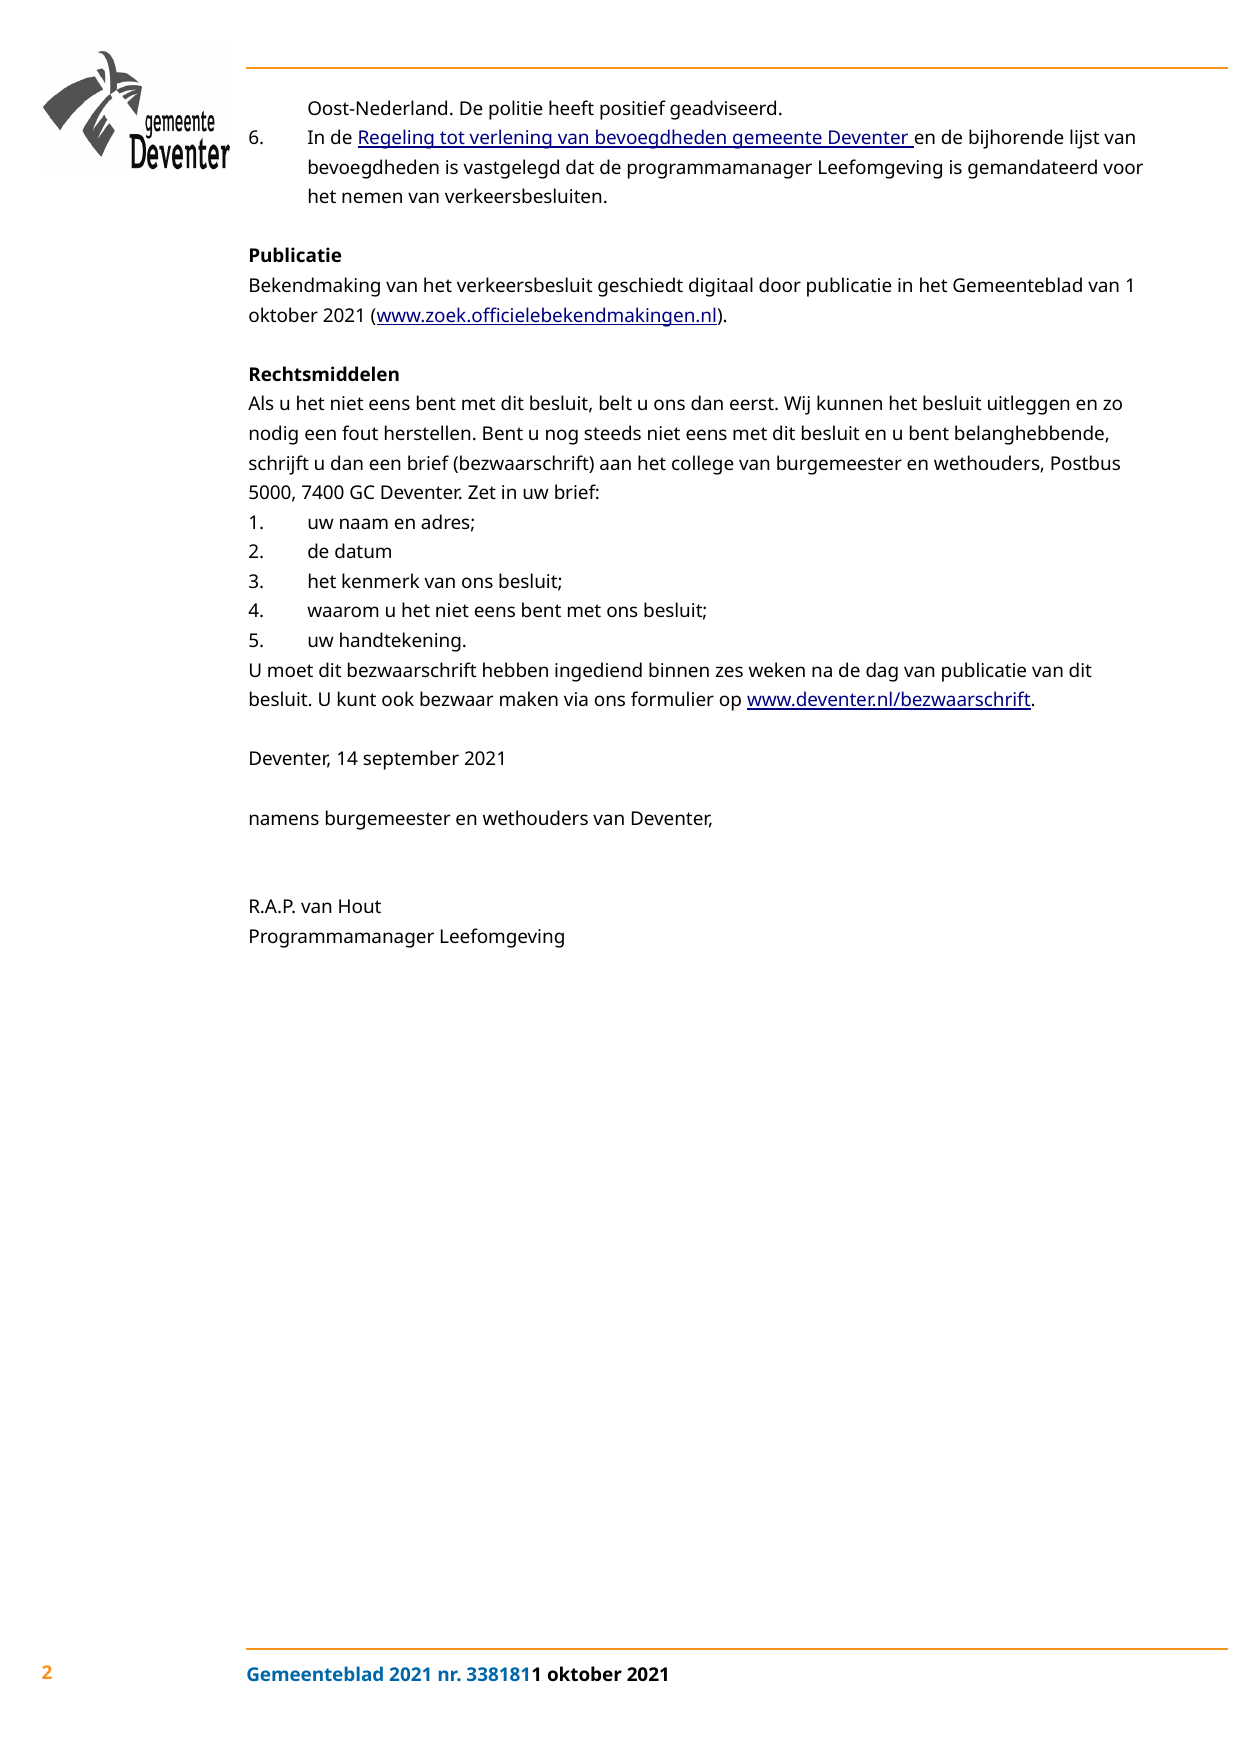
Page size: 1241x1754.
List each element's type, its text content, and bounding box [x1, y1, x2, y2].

text Programmamanager Leefomgeving [248, 923, 1152, 949]
text Publicatie [248, 243, 1152, 268]
list uw naam en adres; [248, 509, 1152, 535]
text Rechtsmiddelen [248, 361, 1152, 387]
picture [41, 47, 231, 172]
text namens burgemeester en wethouders van Deventer, [248, 805, 1152, 831]
text R.A.P. van Hout [248, 893, 1152, 919]
text Deventer, 14 september 2021 [248, 746, 1152, 771]
list Oost-Nederland. De politie heeft positief geadviseerd. [248, 95, 1152, 121]
list de datum [248, 538, 1152, 564]
list In de Regeling tot verlening van bevoegdheden gemeente Deventer en de bijhorende lijst van bevoegdheden is vastgelegd dat de programmamanager Leefomgeving is gemandateerd voor het nemen van verkeersbesluiten. [248, 124, 1152, 209]
list uw handtekening. [248, 627, 1152, 653]
list waarom u het niet eens bent met ons besluit; [248, 598, 1152, 623]
text Bekendmaking van het verkeersbesluit geschiedt digitaal door publicatie in het Gemeenteblad van 1 oktober 2021 (www.zoek.officielebekendmakingen.nl). [248, 272, 1152, 328]
text Als u het niet eens bent met dit besluit, belt u ons dan eerst. Wij kunnen het besluit uitleggen en zo nodig een fout herstellen. Bent u nog steeds niet eens met dit besluit en u bent belanghebbende, schrijft u dan een brief (bezwaarschrift) aan het college van burgemeester en wethouders, Postbus 5000, 7400 GC Deventer. Zet in uw brief: [248, 391, 1152, 505]
list het kenmerk van ons besluit; [248, 568, 1152, 594]
text U moet dit bezwaarschrift hebben ingediend binnen zes weken na de dag van publicatie van dit besluit. U kunt ook bezwaar maken via ons formulier op www.deventer.nl/bezwaarschrift. [248, 657, 1152, 712]
